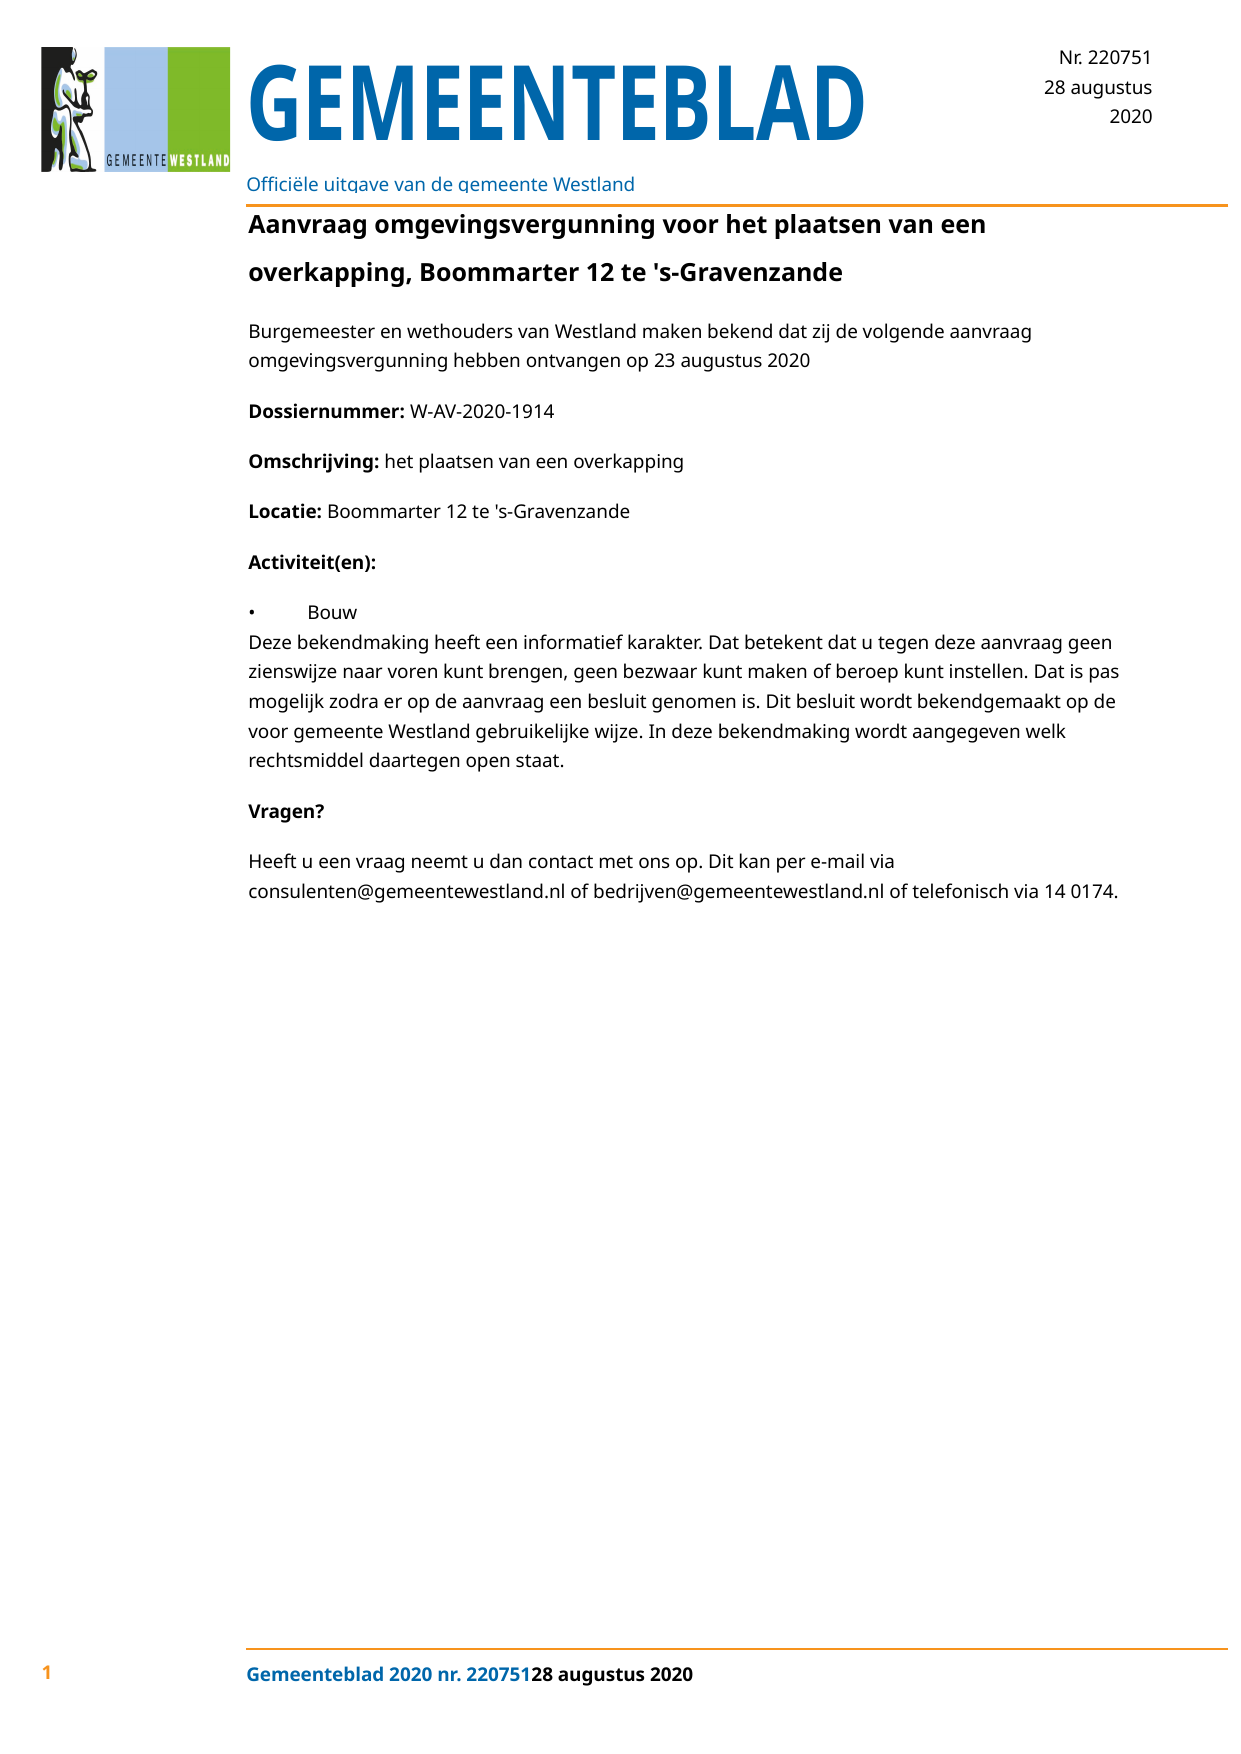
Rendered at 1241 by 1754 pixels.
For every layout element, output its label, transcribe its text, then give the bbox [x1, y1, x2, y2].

text Heeft u een vraag neemt u dan contact met ons op. Dit kan per e-mail via consulenten@gemeentewestland.nl of bedrijven@gemeentewestland.nl of telefonisch via 14 0174. [248, 848, 1152, 904]
text Burgemeester en wethouders van Westland maken bekend dat zij de volgende aanvraag omgevingsvergunning hebben ontvangen op 23 augustus 2020 [248, 318, 1152, 373]
text Locatie: Boommarter 12 te 's-Gravenzande [248, 499, 1152, 524]
list Bouw [248, 599, 1152, 625]
text Dossiernummer: W-AV-2020-1914 [248, 398, 1152, 424]
text Deze bekendmaking heeft een informatief karakter. Dat betekent dat u tegen deze aanvraag geen zienswijze naar voren kunt brengen, geen bezwaar kunt maken of beroep kunt instellen. Dat is pas mogelijk zodra er op de aanvraag een besluit genomen is. Dit besluit wordt bekendgemaakt op de voor gemeente Westland gebruikelijke wijze. In deze bekendmaking wordt aangegeven welk rechtsmiddel daartegen open staat. [248, 629, 1152, 773]
text Activiteit(en): [248, 549, 1152, 575]
text Aanvraag omgevingsvergunning voor het plaatsen van een overkapping, Boommarter 12 te 's-Gravenzande [248, 207, 1152, 288]
text Omschrijving: het plaatsen van een overkapping [248, 448, 1152, 474]
text Vragen? [248, 798, 1152, 824]
picture [41, 47, 231, 172]
